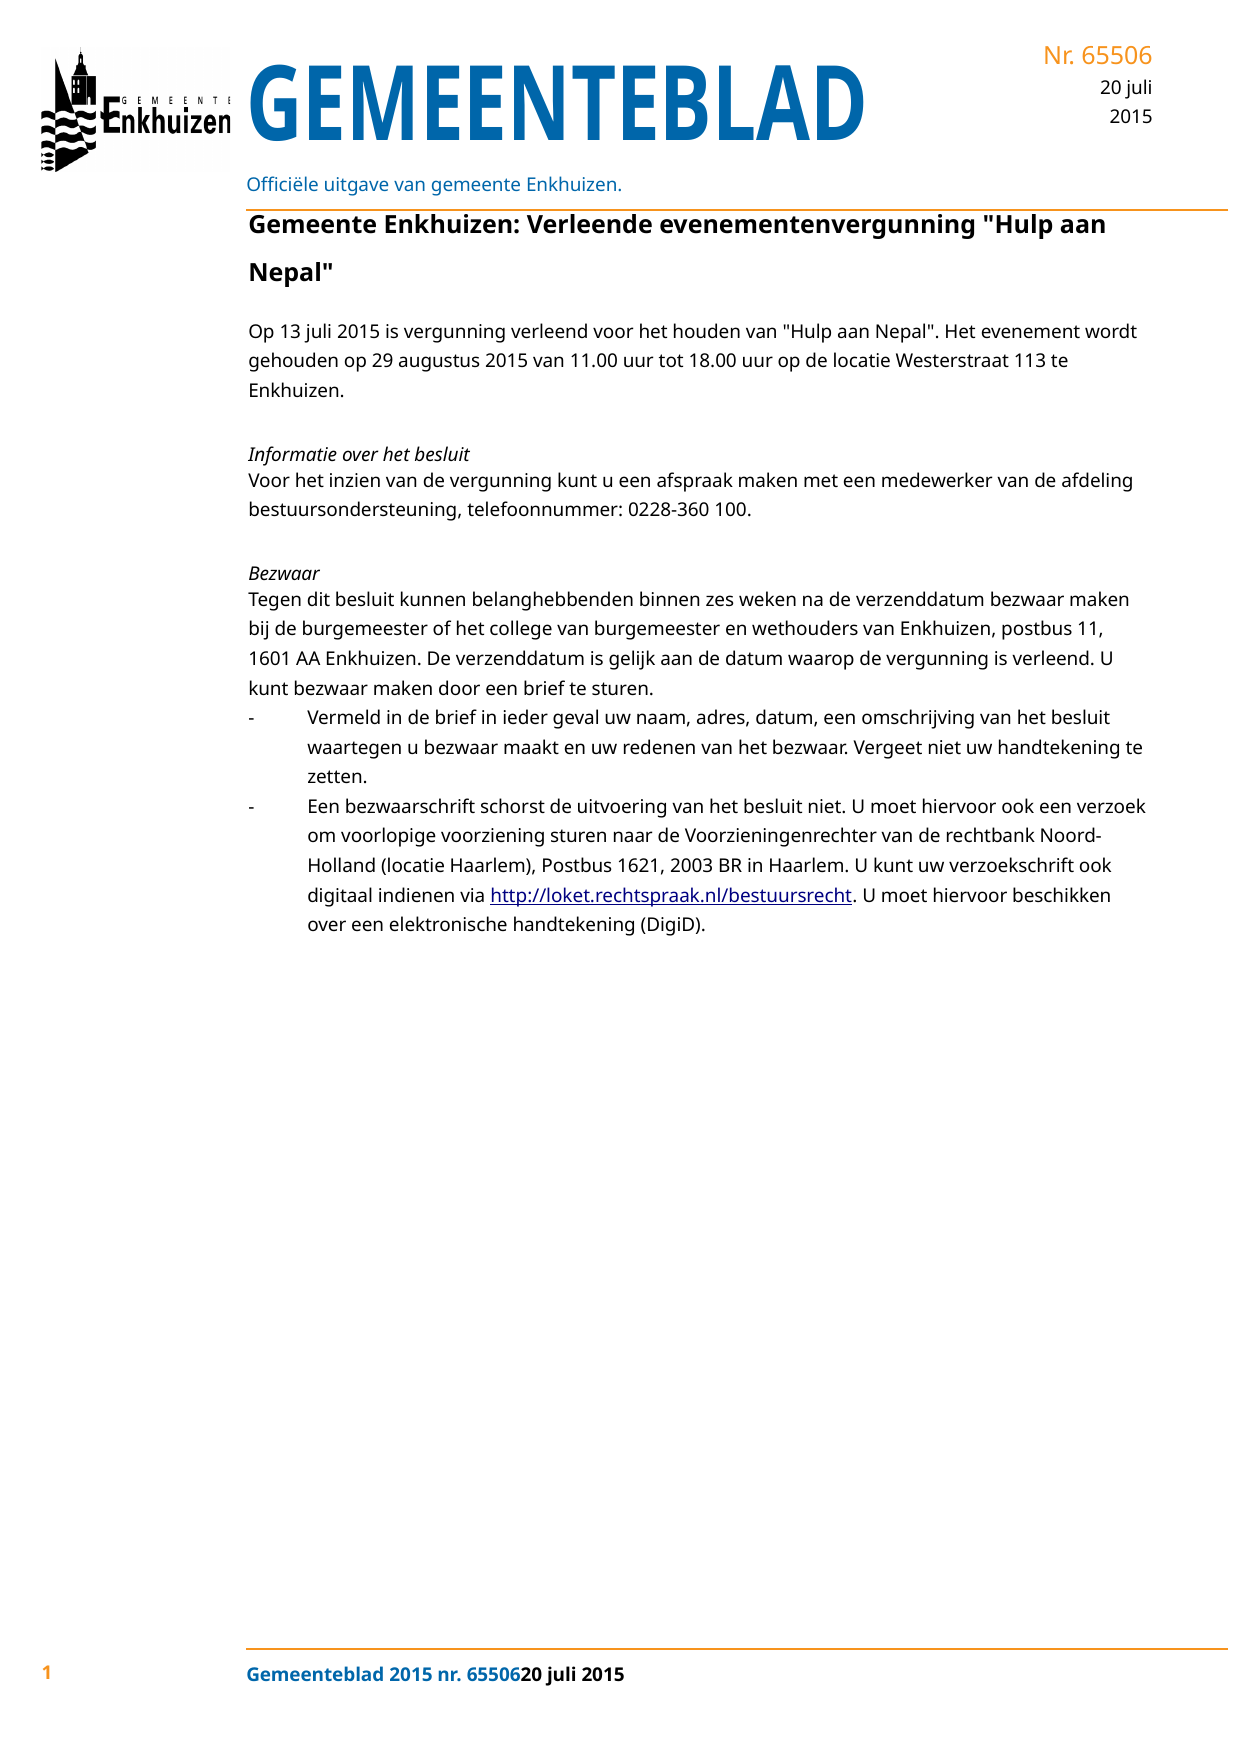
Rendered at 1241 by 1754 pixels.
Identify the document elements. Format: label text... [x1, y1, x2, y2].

text Tegen dit besluit kunnen belanghebbenden binnen zes weken na de verzenddatum bezwaar maken bij de burgemeester of het college van burgemeester en wethouders van Enkhuizen, postbus 11, 1601 AA Enkhuizen. De verzenddatum is gelijk aan de datum waarop de vergunning is verleend. U kunt bezwaar maken door een brief te sturen. [248, 586, 1152, 701]
text Informatie over het besluit [248, 441, 1152, 467]
text Voor het inzien van de vergunning kunt u een afspraak maken met een medewerker van de afdeling bestuursondersteuning, telefoonnummer: 0228-360 100. [248, 467, 1152, 522]
text Gemeente Enkhuizen: Verleende evenementenvergunning "Hulp aan Nepal" [248, 211, 1152, 288]
picture [41, 47, 231, 172]
list Vermeld in de brief in ieder geval uw naam, adres, datum, een omschrijving van het besluit waartegen u bezwaar maakt en uw redenen van het bezwaar. Vergeet niet uw handtekening te zetten. [248, 704, 1152, 789]
list Een bezwaarschrift schorst de uitvoering van het besluit niet. U moet hiervoor ook een verzoek om voorlopige voorziening sturen naar de Voorzieningenrechter van de rechtbank Noord-Holland (locatie Haarlem), Postbus 1621, 2003 BR in Haarlem. U kunt uw verzoekschrift ook digitaal indienen via http://loket.rechtspraak.nl/bestuursrecht. U moet hiervoor beschikken over een elektronische handtekening (DigiD). [248, 793, 1152, 937]
text Op 13 juli 2015 is vergunning verleend voor het houden van "Hulp aan Nepal". Het evenement wordt gehouden op 29 augustus 2015 van 11.00 uur tot 18.00 uur op de locatie Westerstraat 113 te Enkhuizen. [248, 318, 1152, 403]
text Bezwaar [248, 560, 1152, 586]
